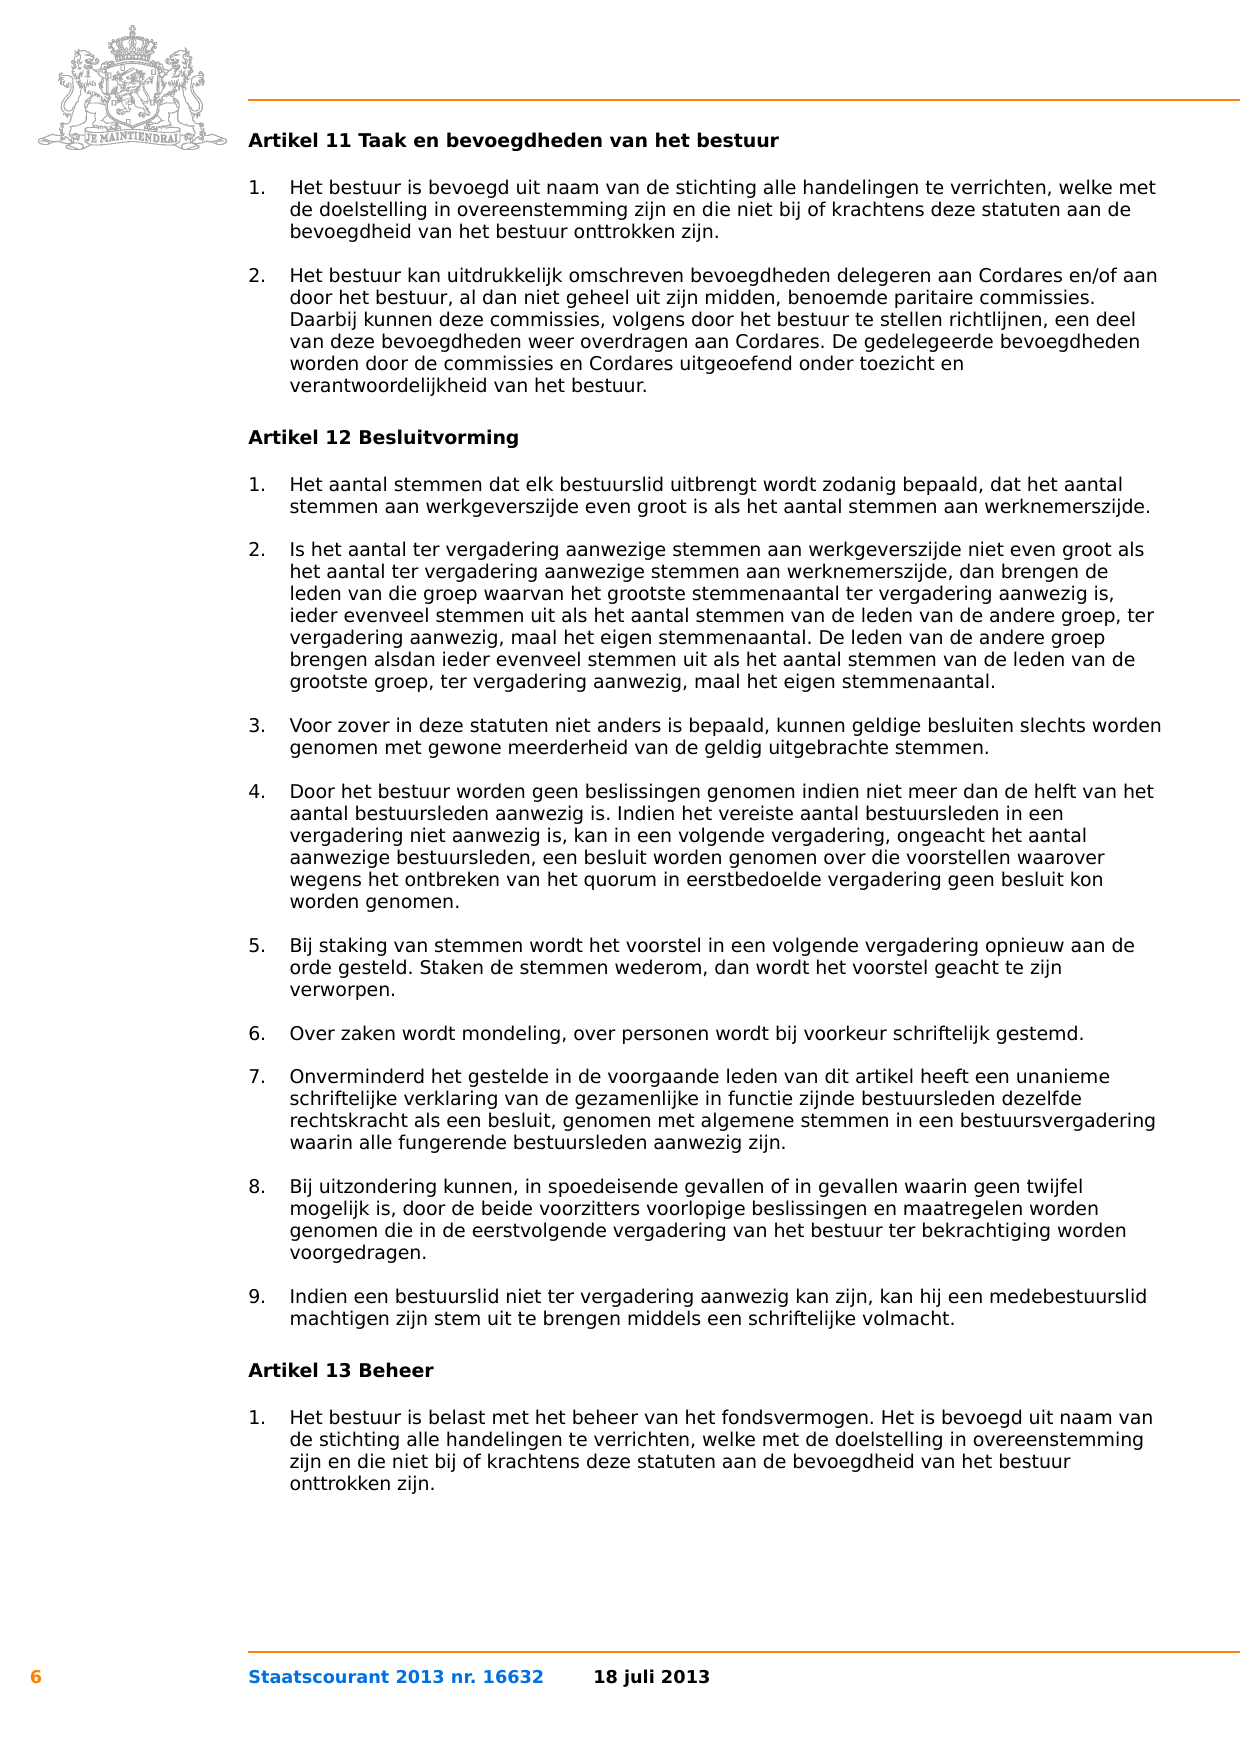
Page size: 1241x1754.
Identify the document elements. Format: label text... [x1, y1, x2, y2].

text 6. Over zaken wordt mondeling, over personen wordt bij voorkeur schriftelijk gestemd. [248, 1022, 1163, 1044]
text Daarbij kunnen deze commissies, volgens door het bestuur te stellen richtlijnen, een deel van deze bevoegdheden weer overdragen aan Cordares. De gedelegeerde bevoegdheden worden door de commissies en Cordares uitgeoefend onder toezicht en verantwoordelijkheid van het bestuur. [289, 309, 1163, 397]
text 8. Bij uitzondering kunnen, in spoedeisende gevallen of in gevallen waarin geen twijfel mogelijk is, door de beide voorzitters voorlopige beslissingen en maatregelen worden genomen die in de eerstvolgende vergadering van het bestuur ter bekrachtiging worden voorgedragen. [248, 1176, 1163, 1264]
subtitle Artikel 12 Besluitvorming [248, 427, 1163, 448]
text 7. Onverminderd het gestelde in de voorgaande leden van dit artikel heeft een unanieme schriftelijke verklaring van de gezamenlijke in functie zijnde bestuursleden dezelfde rechtskracht als een besluit, genomen met algemene stemmen in een bestuursvergadering waarin alle fungerende bestuursleden aanwezig zijn. [248, 1066, 1163, 1154]
text 5. Bij staking van stemmen wordt het voorstel in een volgende vergadering opnieuw aan de orde gesteld. Staken de stemmen wederom, dan wordt het voorstel geacht te zijn verworpen. [248, 935, 1163, 1001]
text 1. Het aantal stemmen dat elk bestuurslid uitbrengt wordt zodanig bepaald, dat het aantal stemmen aan werkgeverszijde even groot is als het aantal stemmen aan werknemerszijde. [248, 473, 1163, 517]
text 9. Indien een bestuurslid niet ter vergadering aanwezig kan zijn, kan hij een medebestuurslid machtigen zijn stem uit te brengen middels een schriftelijke volmacht. [248, 1286, 1163, 1330]
text 1. Het bestuur is bevoegd uit naam van de stichting alle handelingen te verrichten, welke met de doelstelling in overeenstemming zijn en die niet bij of krachtens deze statuten aan de bevoegdheid van het bestuur onttrokken zijn. [248, 177, 1163, 243]
subtitle Artikel 13 Beheer [248, 1360, 1163, 1382]
text 1. Het bestuur is belast met het beheer van het fondsvermogen. Het is bevoegd uit naam van de stichting alle handelingen te verrichten, welke met de doelstelling in overeenstemming zijn en die niet bij of krachtens deze statuten aan de bevoegdheid van het bestuur onttrokken zijn. [248, 1407, 1163, 1495]
text 2. Is het aantal ter vergadering aanwezige stemmen aan werkgeverszijde niet even groot als het aantal ter vergadering aanwezige stemmen aan werknemerszijde, dan brengen de leden van die groep waarvan het grootste stemmenaantal ter vergadering aanwezig is, ieder evenveel stemmen uit als het aantal stemmen van de leden van de andere groep, ter vergadering aanwezig, maal het eigen stemmenaantal. De leden van de andere groep brengen alsdan ieder evenveel stemmen uit als het aantal stemmen van de leden van de grootste groep, ter vergadering aanwezig, maal het eigen stemmenaantal. [248, 539, 1163, 693]
text 3. Voor zover in deze statuten niet anders is bepaald, kunnen geldige besluiten slechts worden genomen met gewone meerderheid van de geldig uitgebrachte stemmen. [248, 715, 1163, 759]
text 2. Het bestuur kan uitdrukkelijk omschreven bevoegdheden delegeren aan Cordares en/of aan door het bestuur, al dan niet geheel uit zijn midden, benoemde paritaire commissies. [248, 265, 1163, 309]
picture [38, 25, 227, 150]
text 4. Door het bestuur worden geen beslissingen genomen indien niet meer dan de helft van het aantal bestuursleden aanwezig is. Indien het vereiste aantal bestuursleden in een vergadering niet aanwezig is, kan in een volgende vergadering, ongeacht het aantal aanwezige bestuursleden, een besluit worden genomen over die voorstellen waarover wegens het ontbreken van het quorum in eerstbedoelde vergadering geen besluit kon worden genomen. [248, 781, 1163, 913]
subtitle Artikel 11 Taak en bevoegdheden van het bestuur [248, 130, 1163, 152]
